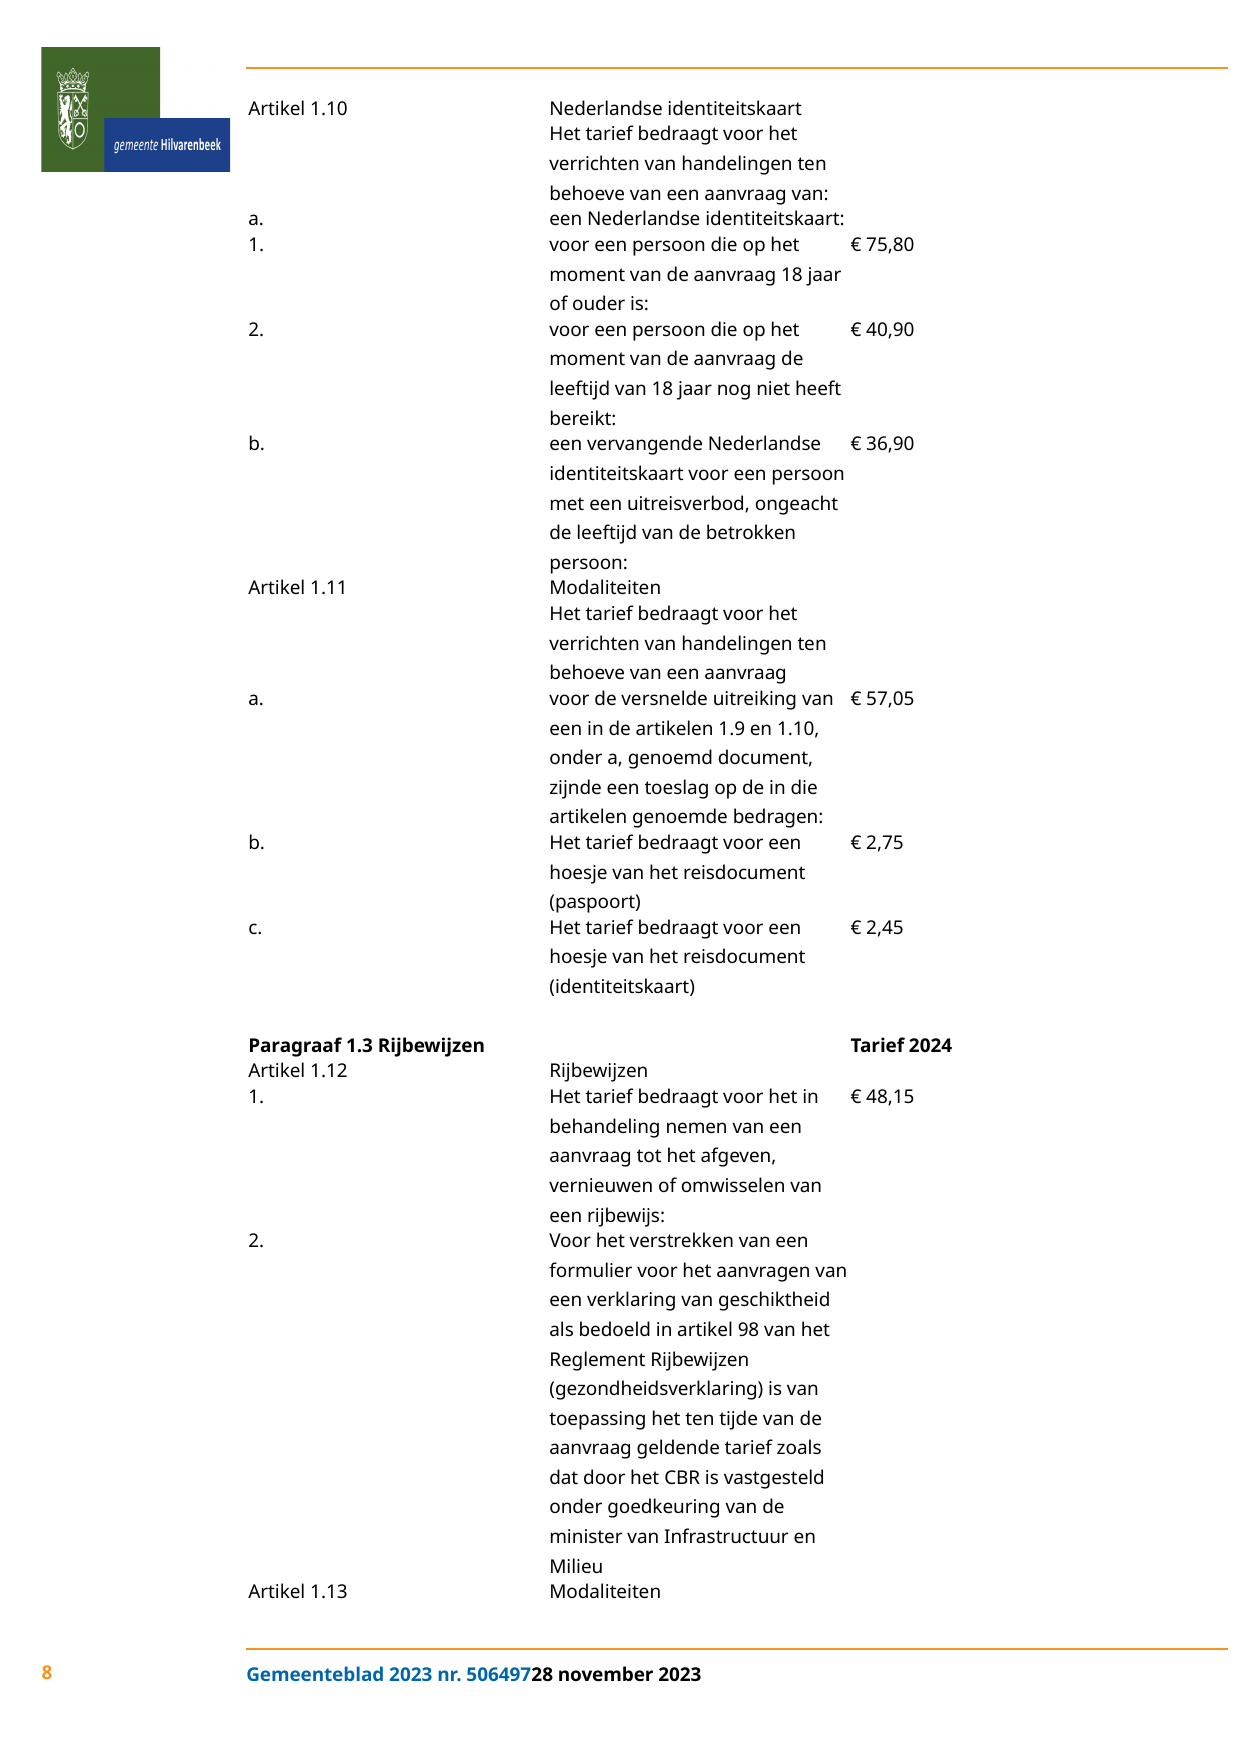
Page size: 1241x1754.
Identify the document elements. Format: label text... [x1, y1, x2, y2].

table_cell Het tarief bedraagt voor het verrichten van handelingen ten behoeve van een aanvraag [549, 600, 850, 685]
table_header Tarief 2024 [850, 1032, 1152, 1058]
table_cell a. [248, 685, 549, 829]
table_cell Artikel 1.11 [248, 575, 549, 600]
table_cell voor een persoon die op het moment van de aanvraag 18 jaar of ouder is: [549, 231, 850, 316]
table_cell [850, 121, 1152, 205]
table_cell Nederlandse identiteitskaart [549, 95, 850, 121]
table_cell voor de versnelde uitreiking van een in de artikelen 1.9 en 1.10, onder a, genoemd document, zijnde een toeslag op de in die artikelen genoemde bedragen: [549, 685, 850, 829]
table_cell Artikel 1.13 [248, 1579, 549, 1604]
table_cell een vervangende Nederlandse identiteitskaart voor een persoon met een uitreisverbod, ongeacht de leeftijd van de betrokken persoon: [549, 431, 850, 574]
table_cell [850, 1228, 1152, 1579]
table_cell € 2,45 [850, 914, 1152, 999]
table_cell [248, 600, 549, 685]
table_cell a. [248, 205, 549, 231]
table_cell [850, 600, 1152, 685]
table_cell b. [248, 431, 549, 574]
table_cell [248, 121, 549, 205]
table_cell Het tarief bedraagt voor het verrichten van handelingen ten behoeve van een aanvraag van: [549, 121, 850, 205]
table_cell Artikel 1.10 [248, 95, 549, 121]
table_cell [850, 1579, 1152, 1604]
table_cell € 36,90 [850, 431, 1152, 574]
table_cell Rijbewijzen [549, 1058, 850, 1083]
table_cell [850, 95, 1152, 121]
table_cell 2. [248, 316, 549, 431]
table_cell [850, 575, 1152, 600]
table_cell € 48,15 [850, 1084, 1152, 1227]
table_cell 1. [248, 231, 549, 316]
table_header Paragraaf 1.3 Rijbewijzen [248, 1032, 850, 1058]
table_cell c. [248, 914, 549, 999]
table_cell Het tarief bedraagt voor een hoesje van het reisdocument (paspoort) [549, 829, 850, 914]
table_cell Artikel 1.12 [248, 1058, 549, 1083]
table_cell Het tarief bedraagt voor het in behandeling nemen van een aanvraag tot het afgeven, vernieuwen of omwisselen van een rijbewijs: [549, 1084, 850, 1227]
table_cell Modaliteiten [549, 1579, 850, 1604]
table_cell een Nederlandse identiteitskaart: [549, 205, 850, 231]
table_cell voor een persoon die op het moment van de aanvraag de leeftijd van 18 jaar nog niet heeft bereikt: [549, 316, 850, 431]
table_cell 1. [248, 1084, 549, 1227]
table_cell € 40,90 [850, 316, 1152, 431]
table_cell [850, 205, 1152, 231]
table_cell [850, 1058, 1152, 1083]
table_cell Modaliteiten [549, 575, 850, 600]
table_cell b. [248, 829, 549, 914]
table_cell € 57,05 [850, 685, 1152, 829]
table_cell 2. [248, 1228, 549, 1579]
table_cell € 75,80 [850, 231, 1152, 316]
table_cell Voor het verstrekken van een formulier voor het aanvragen van een verklaring van geschiktheid als bedoeld in artikel 98 van het Reglement Rijbewijzen (gezondheidsverklaring) is van toepassing het ten tijde van de aanvraag geldende tarief zoals dat door het CBR is vastgesteld onder goedkeuring van de minister van Infrastructuur en Milieu [549, 1228, 850, 1579]
picture [41, 47, 231, 172]
table_cell Het tarief bedraagt voor een hoesje van het reisdocument (identiteitskaart) [549, 914, 850, 999]
table_cell € 2,75 [850, 829, 1152, 914]
